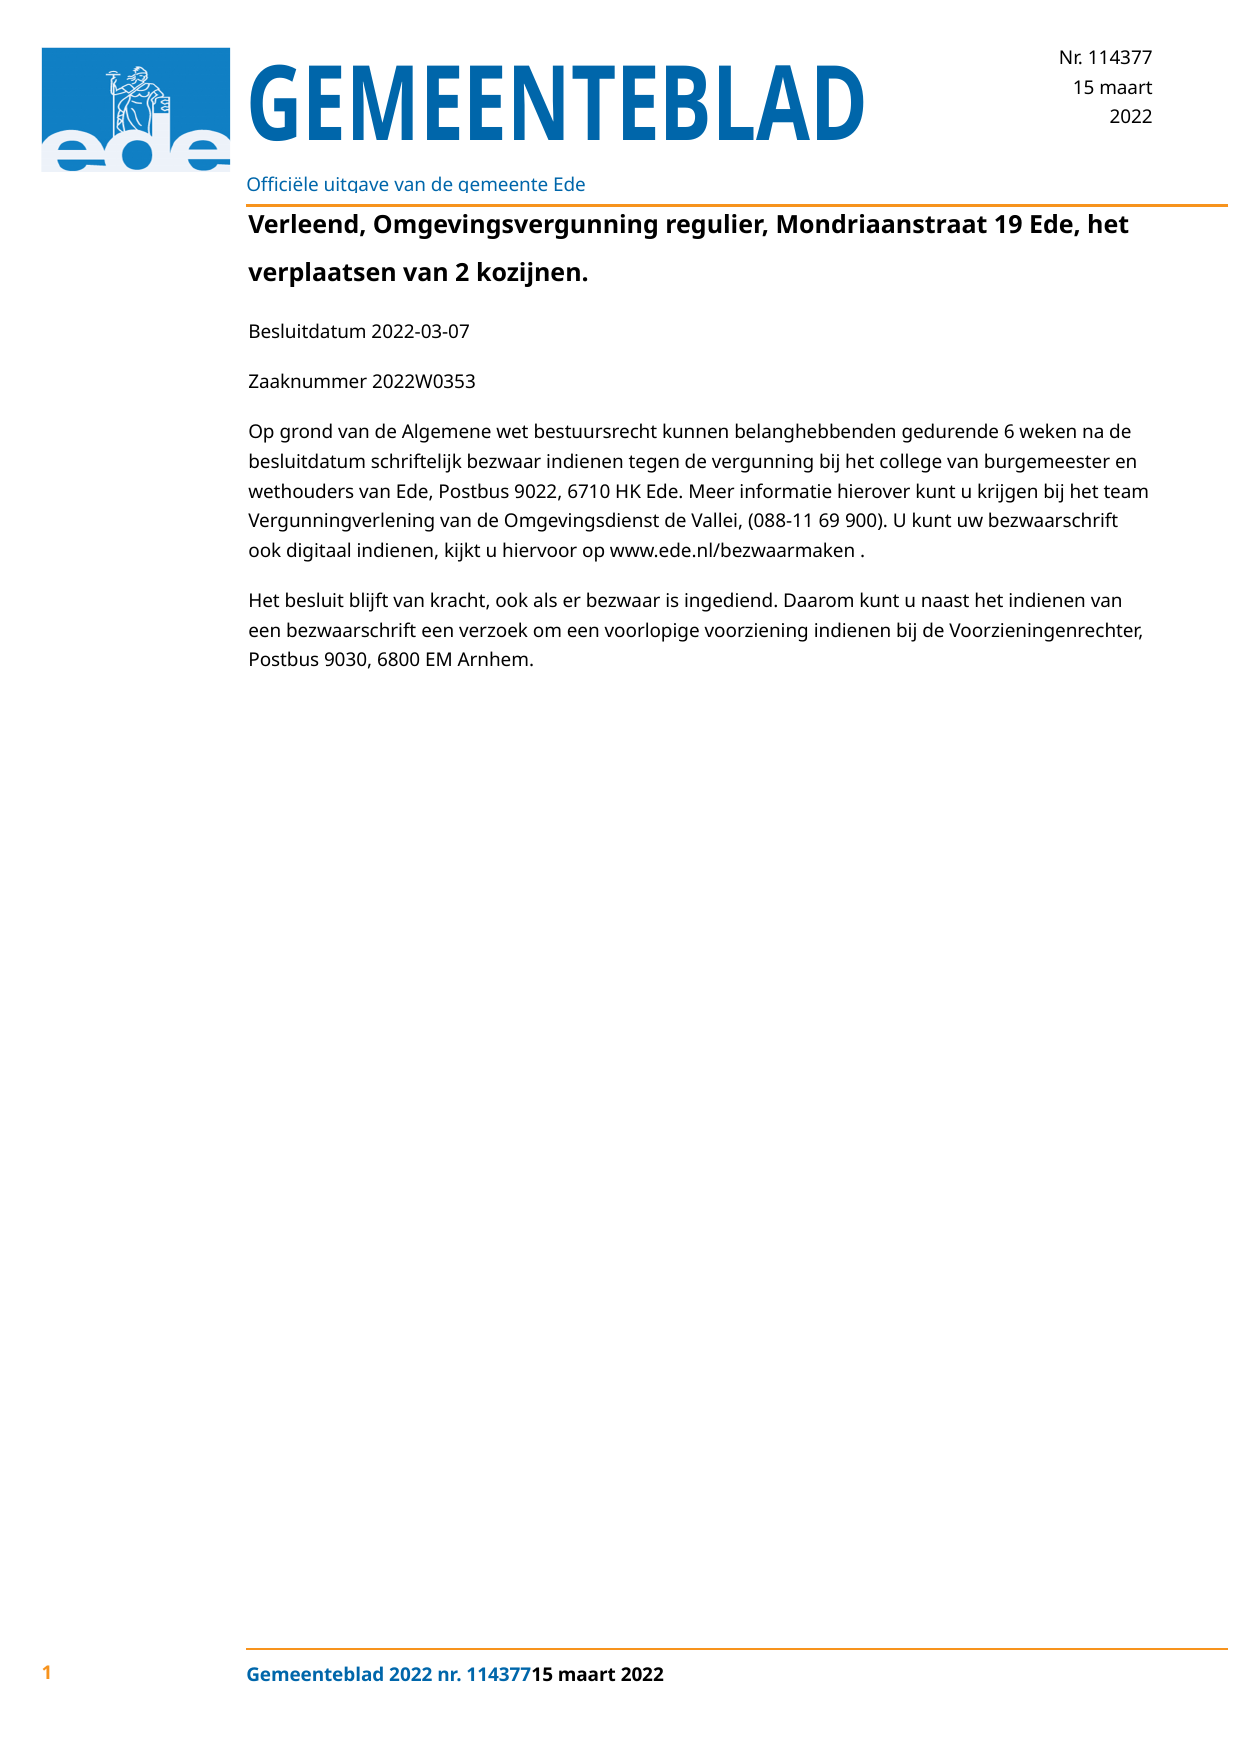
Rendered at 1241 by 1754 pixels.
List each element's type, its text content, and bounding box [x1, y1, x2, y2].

text Op grond van de Algemene wet bestuursrecht kunnen belanghebbenden gedurende 6 weken na de besluitdatum schriftelijk bezwaar indienen tegen de vergunning bij het college van burgemeester en wethouders van Ede, Postbus 9022, 6710 HK Ede. Meer informatie hierover kunt u krijgen bij het team Vergunningverlening van de Omgevingsdienst de Vallei, (088-11 69 900). U kunt uw bezwaarschrift ook digitaal indienen, kijkt u hiervoor op www.ede.nl/bezwaarmaken . [248, 419, 1152, 563]
text Besluitdatum 2022-03-07 [248, 318, 1152, 344]
text Zaaknummer 2022W0353 [248, 368, 1152, 394]
text Het besluit blijft van kracht, ook als er bezwaar is ingediend. Daarom kunt u naast het indienen van een bezwaarschrift een verzoek om een voorlopige voorziening indienen bij de Voorzieningenrechter, Postbus 9030, 6800 EM Arnhem. [248, 587, 1152, 672]
picture [41, 47, 231, 172]
text Verleend, Omgevingsvergunning regulier, Mondriaanstraat 19 Ede, het verplaatsen van 2 kozijnen. [248, 207, 1152, 288]
